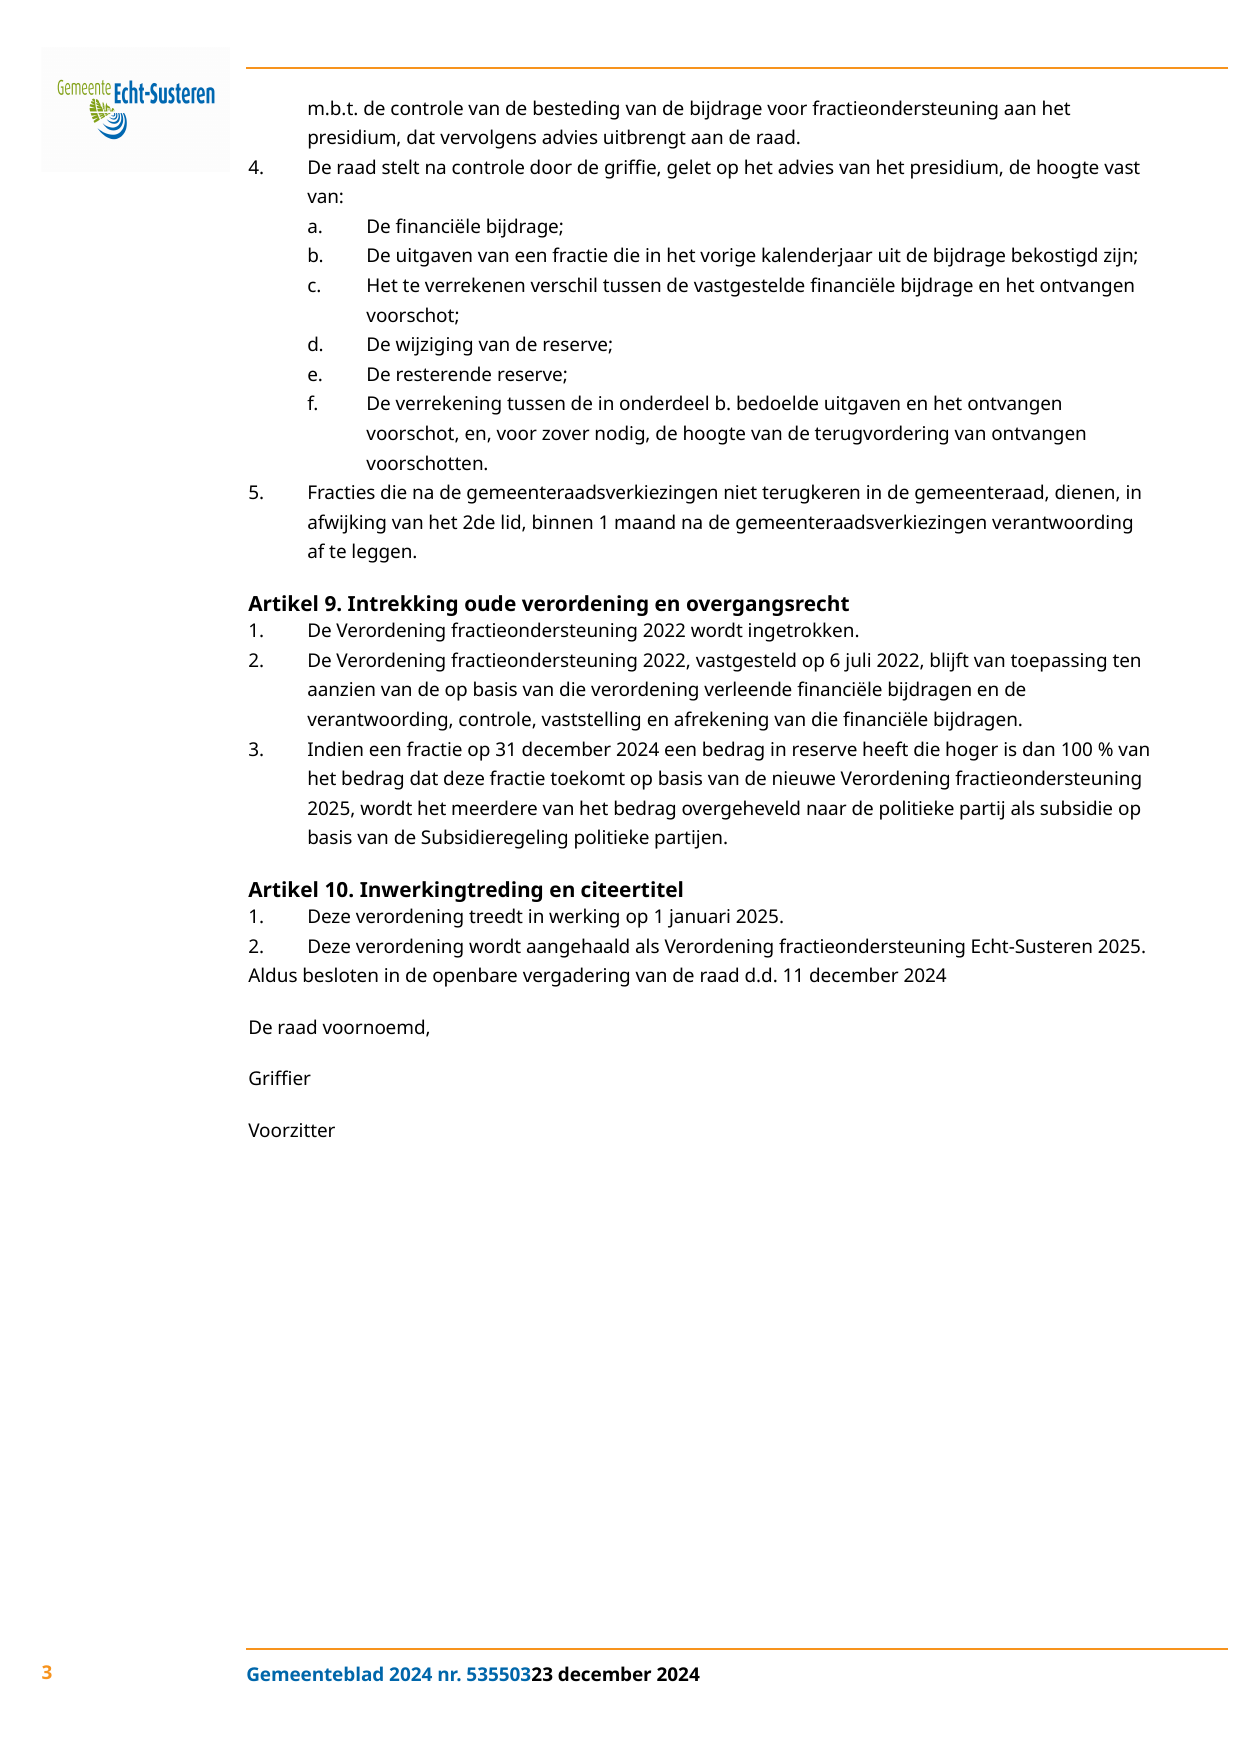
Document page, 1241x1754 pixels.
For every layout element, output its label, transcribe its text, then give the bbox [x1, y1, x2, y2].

list De wijziging van de reserve; [307, 331, 1152, 357]
list De Verordening fractieondersteuning 2022, vastgesteld op 6 juli 2022, blijft van toepassing ten aanzien van de op basis van die verordening verleende financiële bijdragen en de verantwoording, controle, vaststelling en afrekening van die financiële bijdragen. [248, 647, 1152, 732]
list De financiële bijdrage; [307, 213, 1152, 239]
list Deze verordening wordt aangehaald als Verordening fractieondersteuning Echt-Susteren 2025. [248, 933, 1152, 959]
list Het te verrekenen verschil tussen de vastgestelde financiële bijdrage en het ontvangen voorschot; [307, 272, 1152, 328]
list De uitgaven van een fractie die in het vorige kalenderjaar uit de bijdrage bekostigd zijn; [307, 243, 1152, 268]
text De raad voornoemd, [248, 1014, 1152, 1040]
list De resterende reserve; [307, 361, 1152, 387]
text Artikel 9. Intrekking oude verordening en overgangsrecht [248, 589, 1152, 617]
list Indien een fractie op 31 december 2024 een bedrag in reserve heeft die hoger is dan 100 % van het bedrag dat deze fractie toekomt op basis van de nieuwe Verordening fractieondersteuning 2025, wordt het meerdere van het bedrag overgeheveld naar de politieke partij als subsidie op basis van de Subsidieregeling politieke partijen. [248, 736, 1152, 850]
list m.b.t. de controle van de besteding van de bijdrage voor fractieondersteuning aan het presidium, dat vervolgens advies uitbrengt aan de raad. [248, 95, 1152, 150]
text Voorzitter [248, 1117, 1152, 1143]
picture [41, 47, 231, 172]
list Fracties die na de gemeenteraadsverkiezingen niet terugkeren in de gemeenteraad, dienen, in afwijking van het 2de lid, binnen 1 maand na de gemeenteraadsverkiezingen verantwoording af te leggen. [248, 479, 1152, 564]
text Aldus besloten in de openbare vergadering van de raad d.d. 11 december 2024 [248, 962, 1152, 988]
text Griffier [248, 1065, 1152, 1091]
list De raad stelt na controle door de griffie, gelet op het advies van het presidium, de hoogte vast van: [248, 154, 1152, 209]
list De Verordening fractieondersteuning 2022 wordt ingetrokken. [248, 617, 1152, 643]
text Artikel 10. Inwerkingtreding en citeertitel [248, 875, 1152, 903]
list Deze verordening treedt in werking op 1 januari 2025. [248, 903, 1152, 929]
list De verrekening tussen de in onderdeel b. bedoelde uitgaven en het ontvangen voorschot, en, voor zover nodig, de hoogte van de terugvordering van ontvangen voorschotten. [307, 391, 1152, 476]
